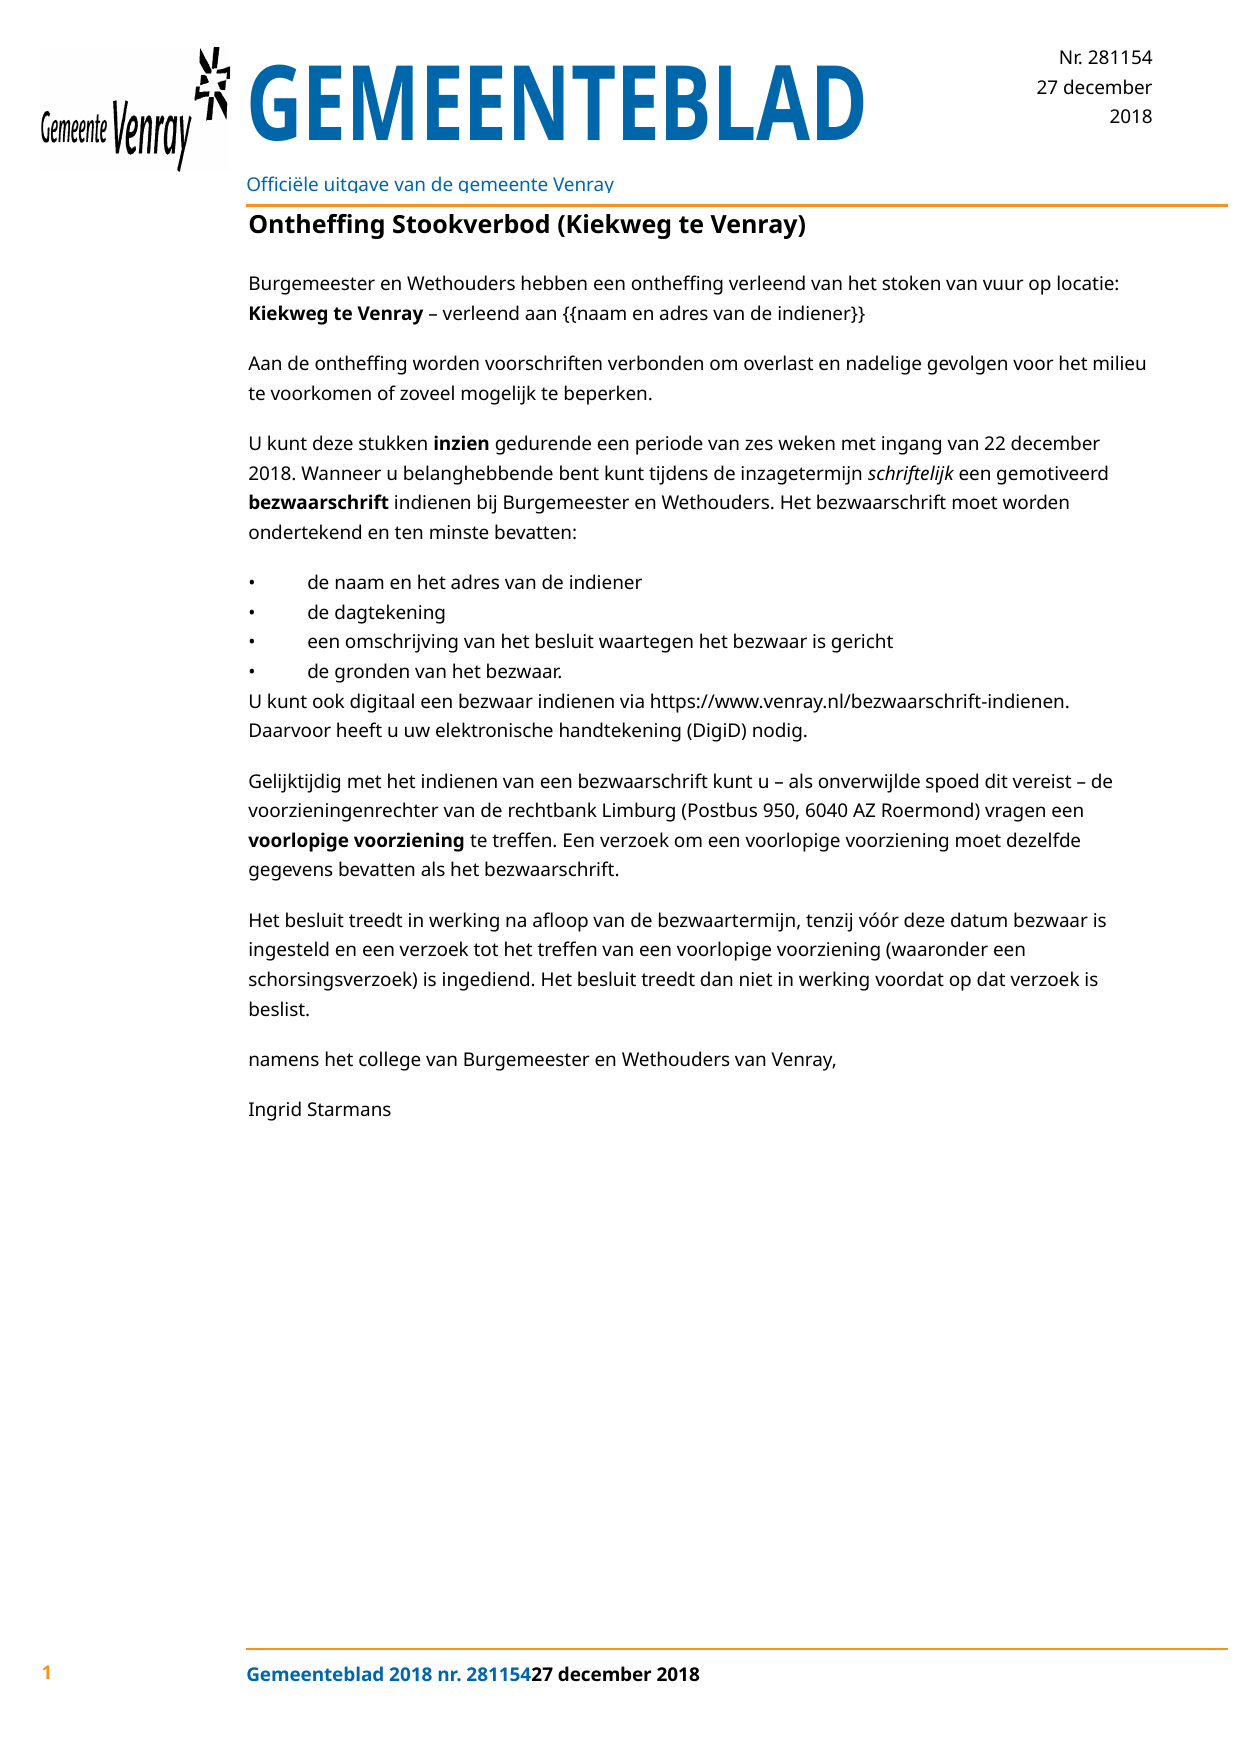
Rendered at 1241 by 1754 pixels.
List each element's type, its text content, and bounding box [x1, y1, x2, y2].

text Het besluit treedt in werking na afloop van de bezwaartermijn, tenzij vóór deze datum bezwaar is ingesteld en een verzoek tot het treffen van een voorlopige voorziening (waaronder een schorsingsverzoek) is ingediend. Het besluit treedt dan niet in werking voordat op dat verzoek is beslist. [248, 907, 1152, 1021]
text Gelijktijdig met het indienen van een bezwaarschrift kunt u – als onverwijlde spoed dit vereist – de voorzieningenrechter van de rechtbank Limburg (Postbus 950, 6040 AZ Roermond) vragen een voorlopige voorziening te treffen. Een verzoek om een voorlopige voorziening moet dezelfde gegevens bevatten als het bezwaarschrift. [248, 768, 1152, 882]
list de naam en het adres van de indiener [248, 569, 1152, 595]
text Ingrid Starmans [248, 1097, 1152, 1122]
text namens het college van Burgemeester en Wethouders van Venray, [248, 1046, 1152, 1072]
text Aan de ontheffing worden voorschriften verbonden om overlast en nadelige gevolgen voor het milieu te voorkomen of zoveel mogelijk te beperken. [248, 350, 1152, 406]
text U kunt ook digitaal een bezwaar indienen via https://www.venray.nl/bezwaarschrift-indienen. Daarvoor heeft u uw elektronische handtekening (DigiD) nodig. [248, 688, 1152, 743]
list een omschrijving van het besluit waartegen het bezwaar is gericht [248, 629, 1152, 654]
text Ontheffing Stookverbod (Kiekweg te Venray) [248, 207, 1152, 241]
text U kunt deze stukken inzien gedurende een periode van zes weken met ingang van 22 december 2018. Wanneer u belanghebbende bent kunt tijdens de inzagetermijn schriftelijk een gemotiveerd bezwaarschrift indienen bij Burgemeester en Wethouders. Het bezwaarschrift moet worden ondertekend en ten minste bevatten: [248, 430, 1152, 545]
picture [41, 47, 231, 172]
list de gronden van het bezwaar. [248, 658, 1152, 684]
list de dagtekening [248, 599, 1152, 625]
text Burgemeester en Wethouders hebben een ontheffing verleend van het stoken van vuur op locatie: Kiekweg te Venray – verleend aan {{naam en adres van de indiener}} [248, 270, 1152, 326]
